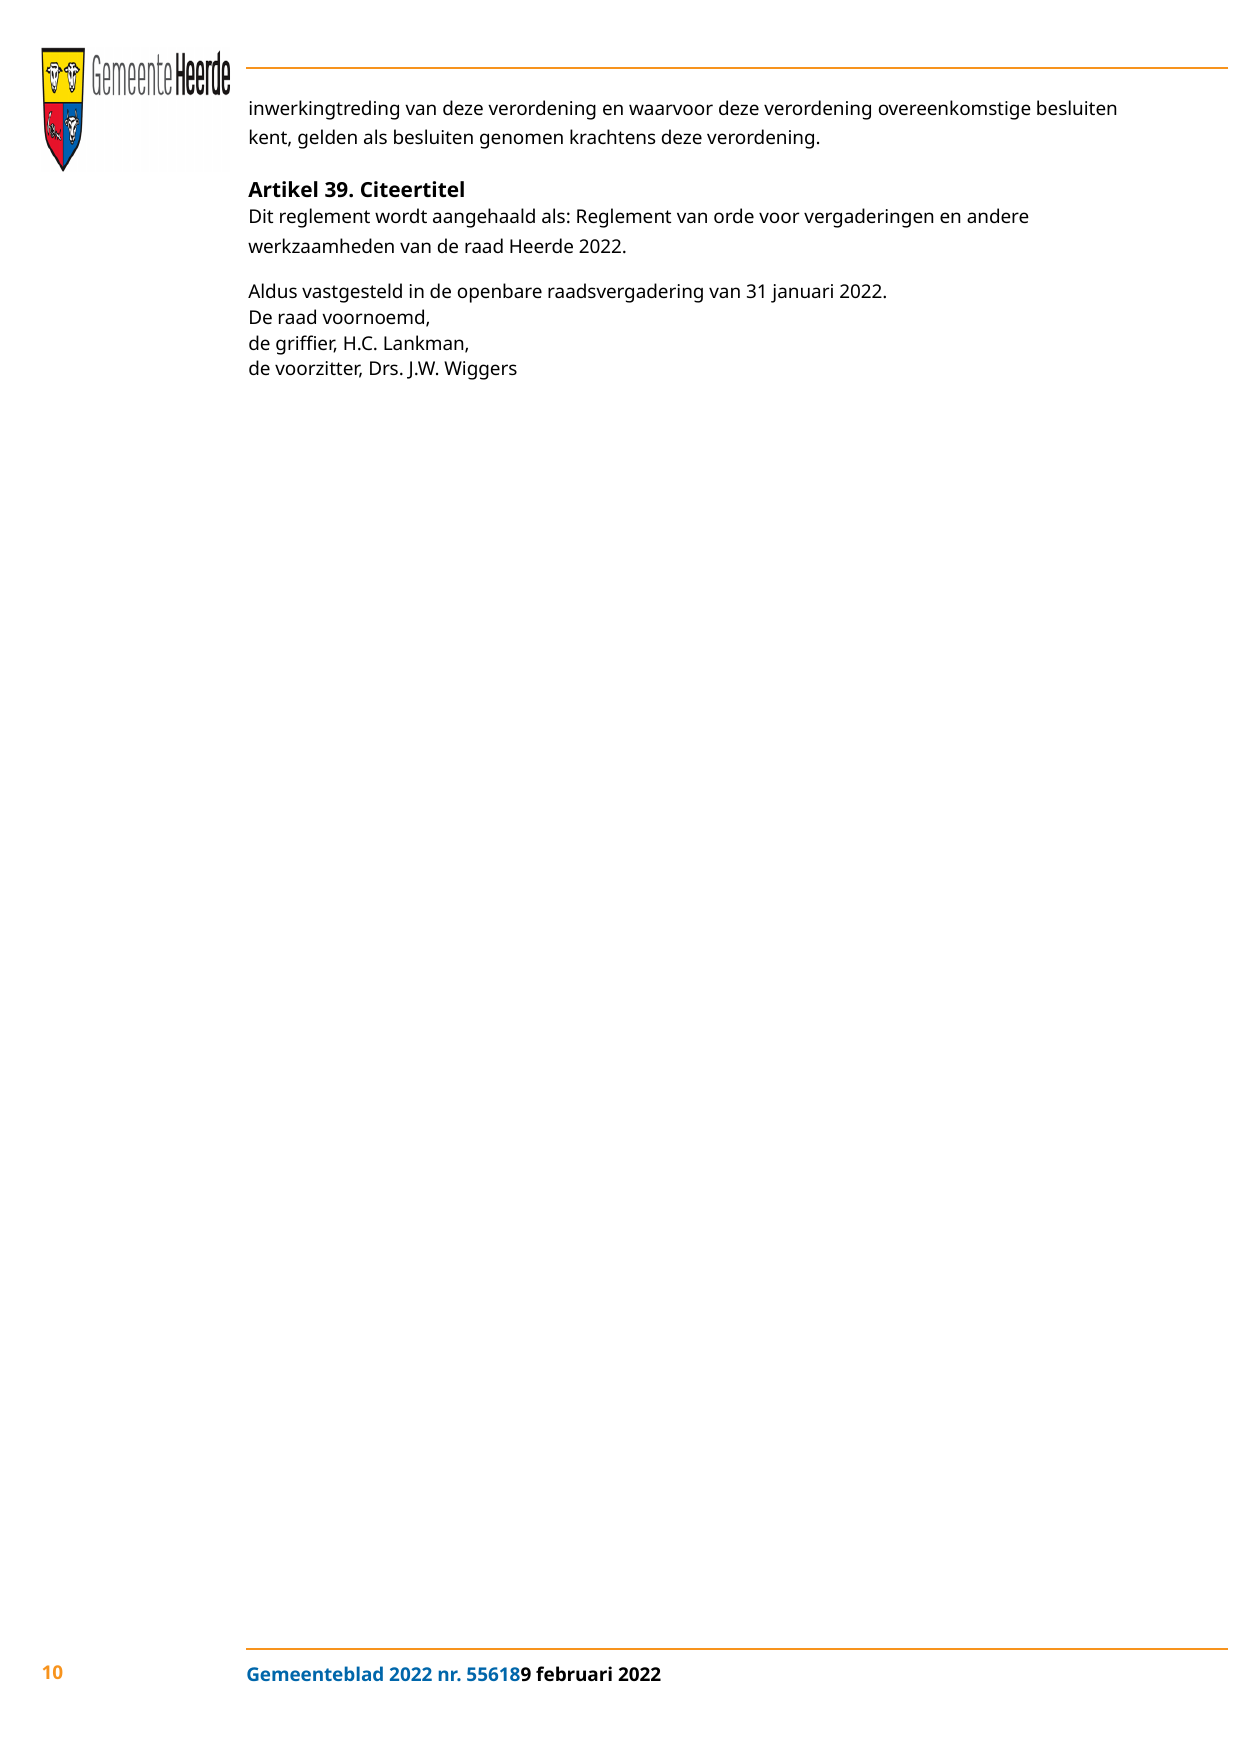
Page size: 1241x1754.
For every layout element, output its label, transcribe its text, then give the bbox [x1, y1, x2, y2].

text Artikel 39. Citeertitel [248, 175, 1152, 203]
text de griffier, H.C. Lankman, [248, 330, 1152, 356]
text Dit reglement wordt aangehaald als: Reglement van orde voor vergaderingen en andere werkzaamheden van de raad Heerde 2022. [248, 203, 1152, 258]
picture [41, 47, 231, 172]
text de voorzitter, Drs. J.W. Wiggers [248, 356, 1152, 381]
text De raad voornoemd, [248, 304, 1152, 330]
text inwerkingtreding van deze verordening en waarvoor deze verordening overeenkomstige besluiten kent, gelden als besluiten genomen krachtens deze verordening. [248, 95, 1152, 150]
text Aldus vastgesteld in de openbare raadsvergadering van 31 januari 2022. [248, 278, 1152, 304]
